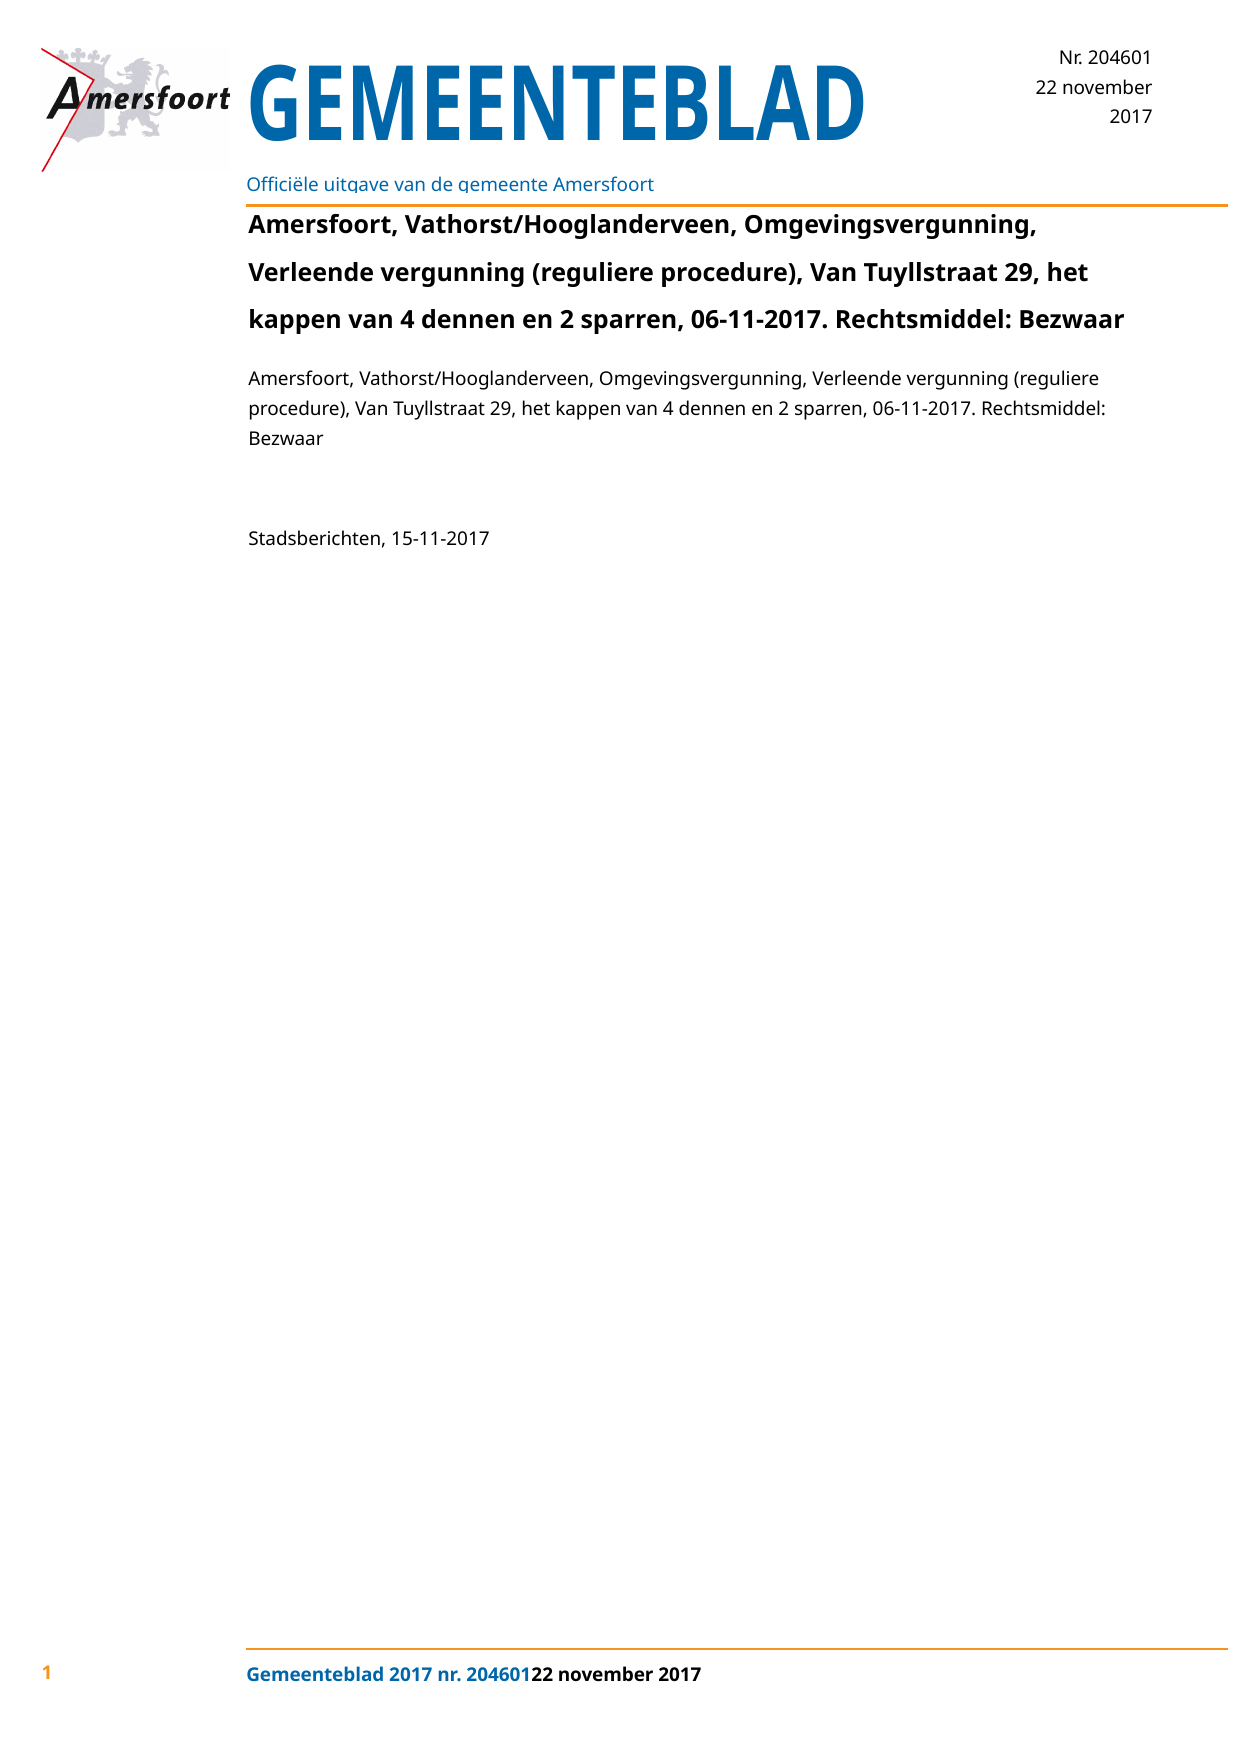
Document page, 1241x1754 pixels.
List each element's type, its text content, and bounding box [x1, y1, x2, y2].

text Amersfoort, Vathorst/Hooglanderveen, Omgevingsvergunning, Verleende vergunning (reguliere procedure), Van Tuyllstraat 29, het kappen van 4 dennen en 2 sparren, 06-11-2017. Rechtsmiddel: Bezwaar [248, 366, 1152, 450]
picture [41, 47, 231, 172]
text Stadsberichten, 15-11-2017 [248, 526, 1152, 551]
text Amersfoort, Vathorst/Hooglanderveen, Omgevingsvergunning, Verleende vergunning (reguliere procedure), Van Tuyllstraat 29, het kappen van 4 dennen en 2 sparren, 06-11-2017. Rechtsmiddel: Bezwaar [248, 207, 1152, 336]
